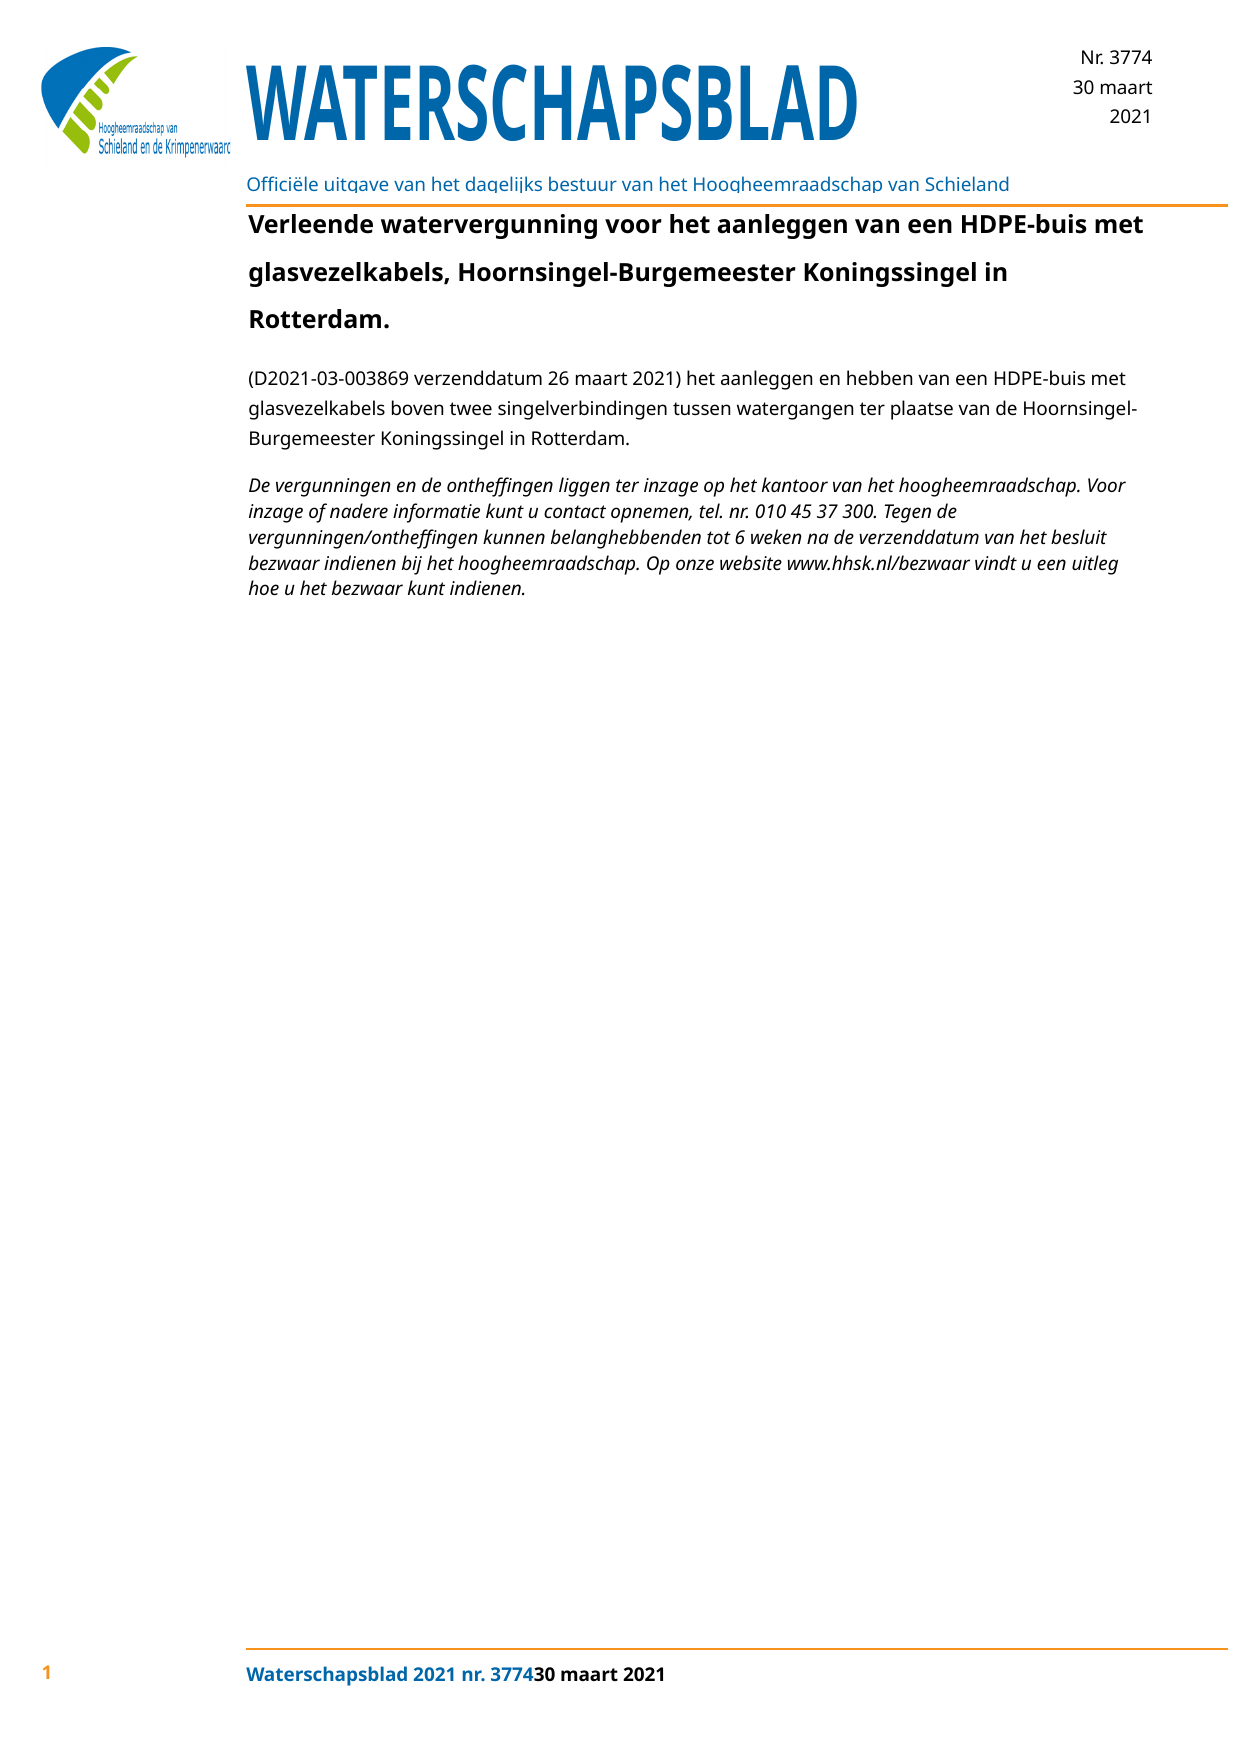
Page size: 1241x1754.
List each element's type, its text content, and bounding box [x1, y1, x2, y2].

picture [41, 47, 231, 172]
text (D2021-03-003869 verzenddatum 26 maart 2021) het aanleggen en hebben van een HDPE-buis met glasvezelkabels boven twee singelverbindingen tussen watergangen ter plaatse van de Hoornsingel-Burgemeester Koningssingel in Rotterdam. [248, 366, 1152, 450]
text De vergunningen en de ontheffingen liggen ter inzage op het kantoor van het hoogheemraadschap. Voor inzage of nadere informatie kunt u contact opnemen, tel. nr. 010 45 37 300. Tegen de vergunningen/ontheffingen kunnen belanghebbenden tot 6 weken na de verzenddatum van het besluit bezwaar indienen bij het hoogheemraadschap. Op onze website www.hhsk.nl/bezwaar vindt u een uitleg hoe u het bezwaar kunt indienen. [248, 472, 1152, 601]
text Verleende watervergunning voor het aanleggen van een HDPE-buis met glasvezelkabels, Hoornsingel-Burgemeester Koningssingel in Rotterdam. [248, 207, 1152, 336]
